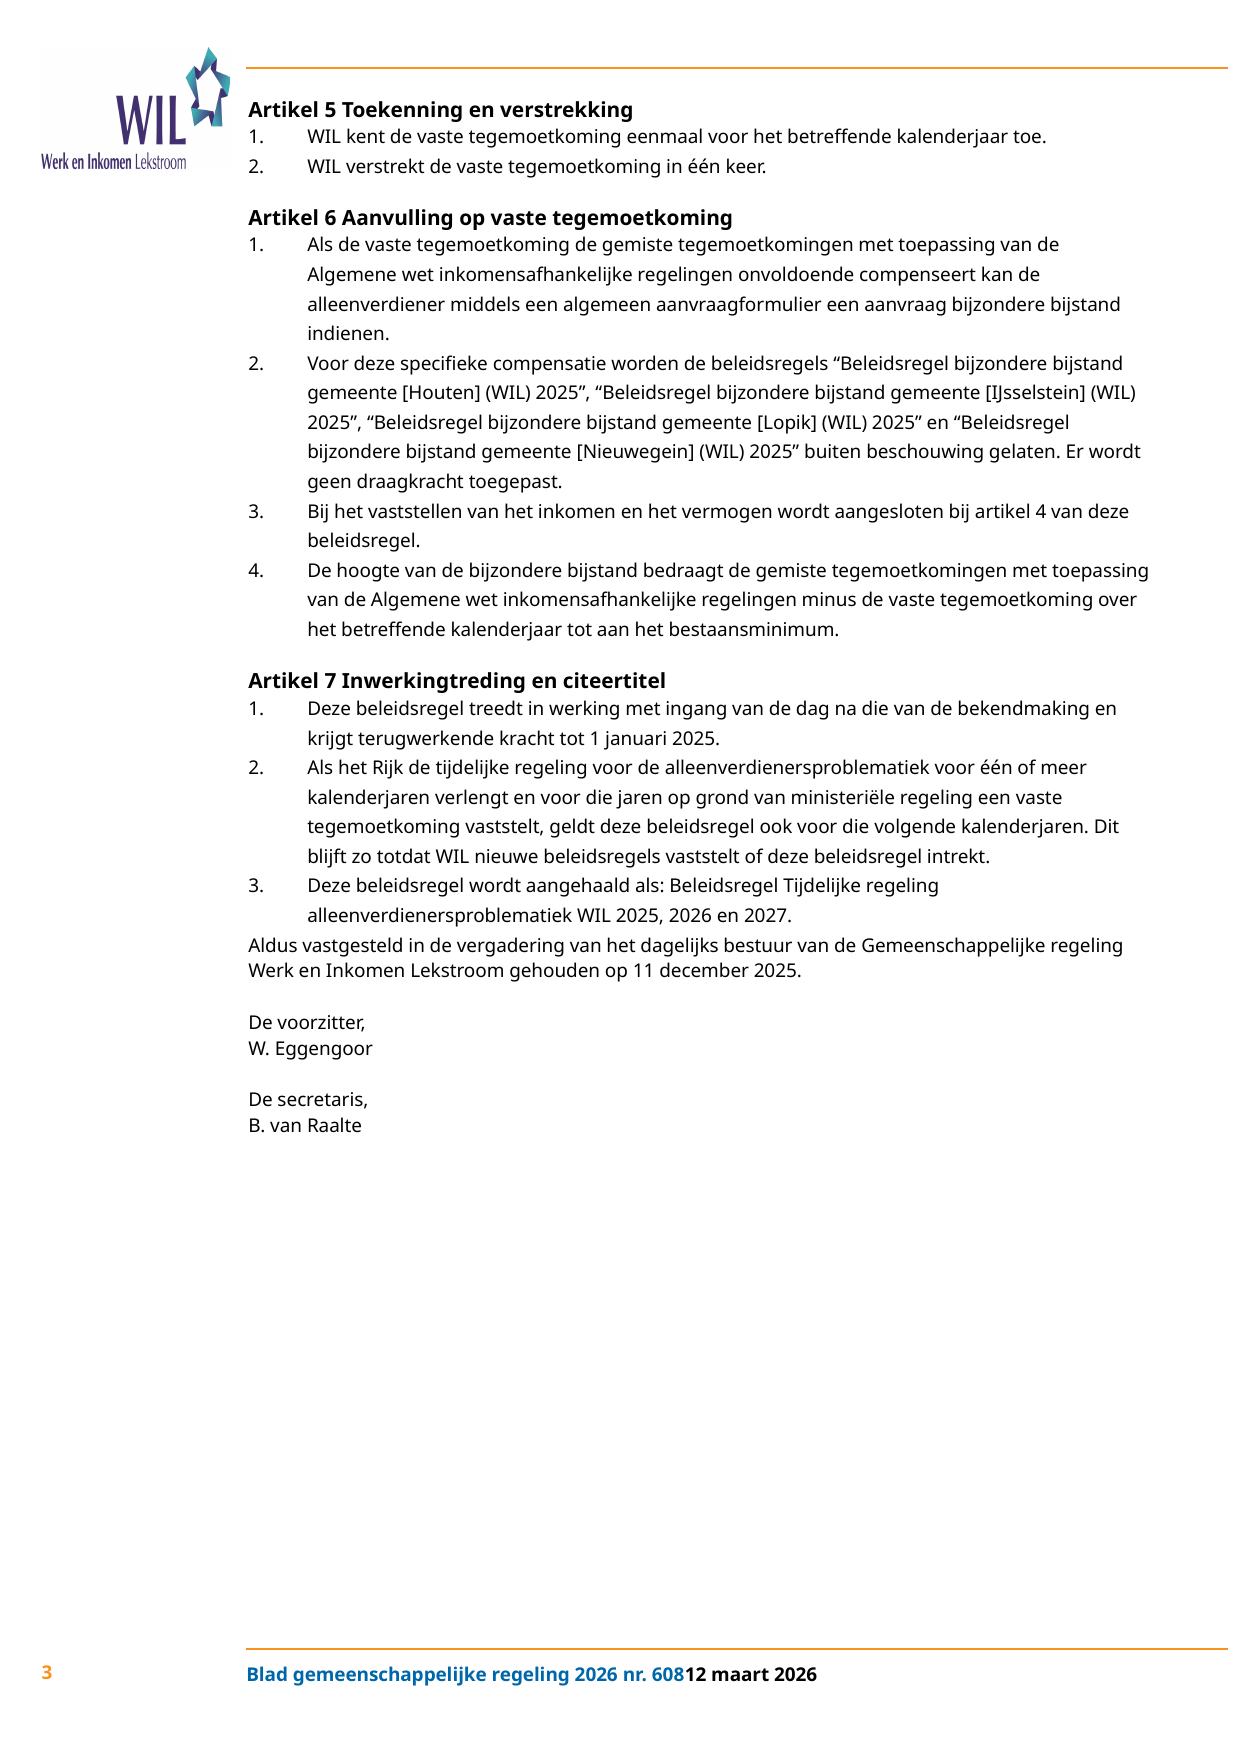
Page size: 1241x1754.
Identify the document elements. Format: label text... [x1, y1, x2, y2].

text Aldus vastgesteld in de vergadering van het dagelijks bestuur van de Gemeenschappelijke regeling Werk en Inkomen Lekstroom gehouden op 11 december 2025. [248, 932, 1152, 983]
list Als het Rijk de tijdelijke regeling voor de alleenverdienersproblematiek voor één of meer kalenderjaren verlengt en voor die jaren op grond van ministeriële regeling een vaste tegemoetkoming vaststelt, geldt deze beleidsregel ook voor die volgende kalenderjaren. Dit blijft zo totdat WIL nieuwe beleidsregels vaststelt of deze beleidsregel intrekt. [248, 754, 1152, 869]
list Deze beleidsregel wordt aangehaald als: Beleidsregel Tijdelijke regeling alleenverdienersproblematiek WIL 2025, 2026 en 2027. [248, 873, 1152, 928]
list Bij het vaststellen van het inkomen en het vermogen wordt aangesloten bij artikel 4 van deze beleidsregel. [248, 498, 1152, 553]
list Voor deze specifieke compensatie worden de beleidsregels “Beleidsregel bijzondere bijstand gemeente [Houten] (WIL) 2025”, “Beleidsregel bijzondere bijstand gemeente [IJsselstein] (WIL) 2025”, “Beleidsregel bijzondere bijstand gemeente [Lopik] (WIL) 2025” en “Beleidsregel bijzondere bijstand gemeente [Nieuwegein] (WIL) 2025” buiten beschouwing gelaten. Er wordt geen draagkracht toegepast. [248, 350, 1152, 494]
list WIL kent de vaste tegemoetkoming eenmaal voor het betreffende kalenderjaar toe. [248, 123, 1152, 149]
text Artikel 6 Aanvulling op vaste tegemoetkoming [248, 203, 1152, 232]
text W. Eggengoor [248, 1035, 1152, 1060]
picture [41, 47, 231, 172]
text De voorzitter, [248, 1009, 1152, 1035]
list De hoogte van de bijzondere bijstand bedraagt de gemiste tegemoetkomingen met toepassing van de Algemene wet inkomensafhankelijke regelingen minus de vaste tegemoetkoming over het betreffende kalenderjaar tot aan het bestaansminimum. [248, 557, 1152, 642]
text B. van Raalte [248, 1112, 1152, 1138]
text Artikel 7 Inwerkingtreding en citeertitel [248, 667, 1152, 695]
list WIL verstrekt de vaste tegemoetkoming in één keer. [248, 153, 1152, 178]
text De secretaris, [248, 1086, 1152, 1112]
text Artikel 5 Toekenning en verstrekking [248, 95, 1152, 123]
list Als de vaste tegemoetkoming de gemiste tegemoetkomingen met toepassing van de Algemene wet inkomensafhankelijke regelingen onvoldoende compenseert kan de alleenverdiener middels een algemeen aanvraagformulier een aanvraag bijzondere bijstand indienen. [248, 232, 1152, 346]
list Deze beleidsregel treedt in werking met ingang van de dag na die van de bekendmaking en krijgt terugwerkende kracht tot 1 januari 2025. [248, 695, 1152, 750]
